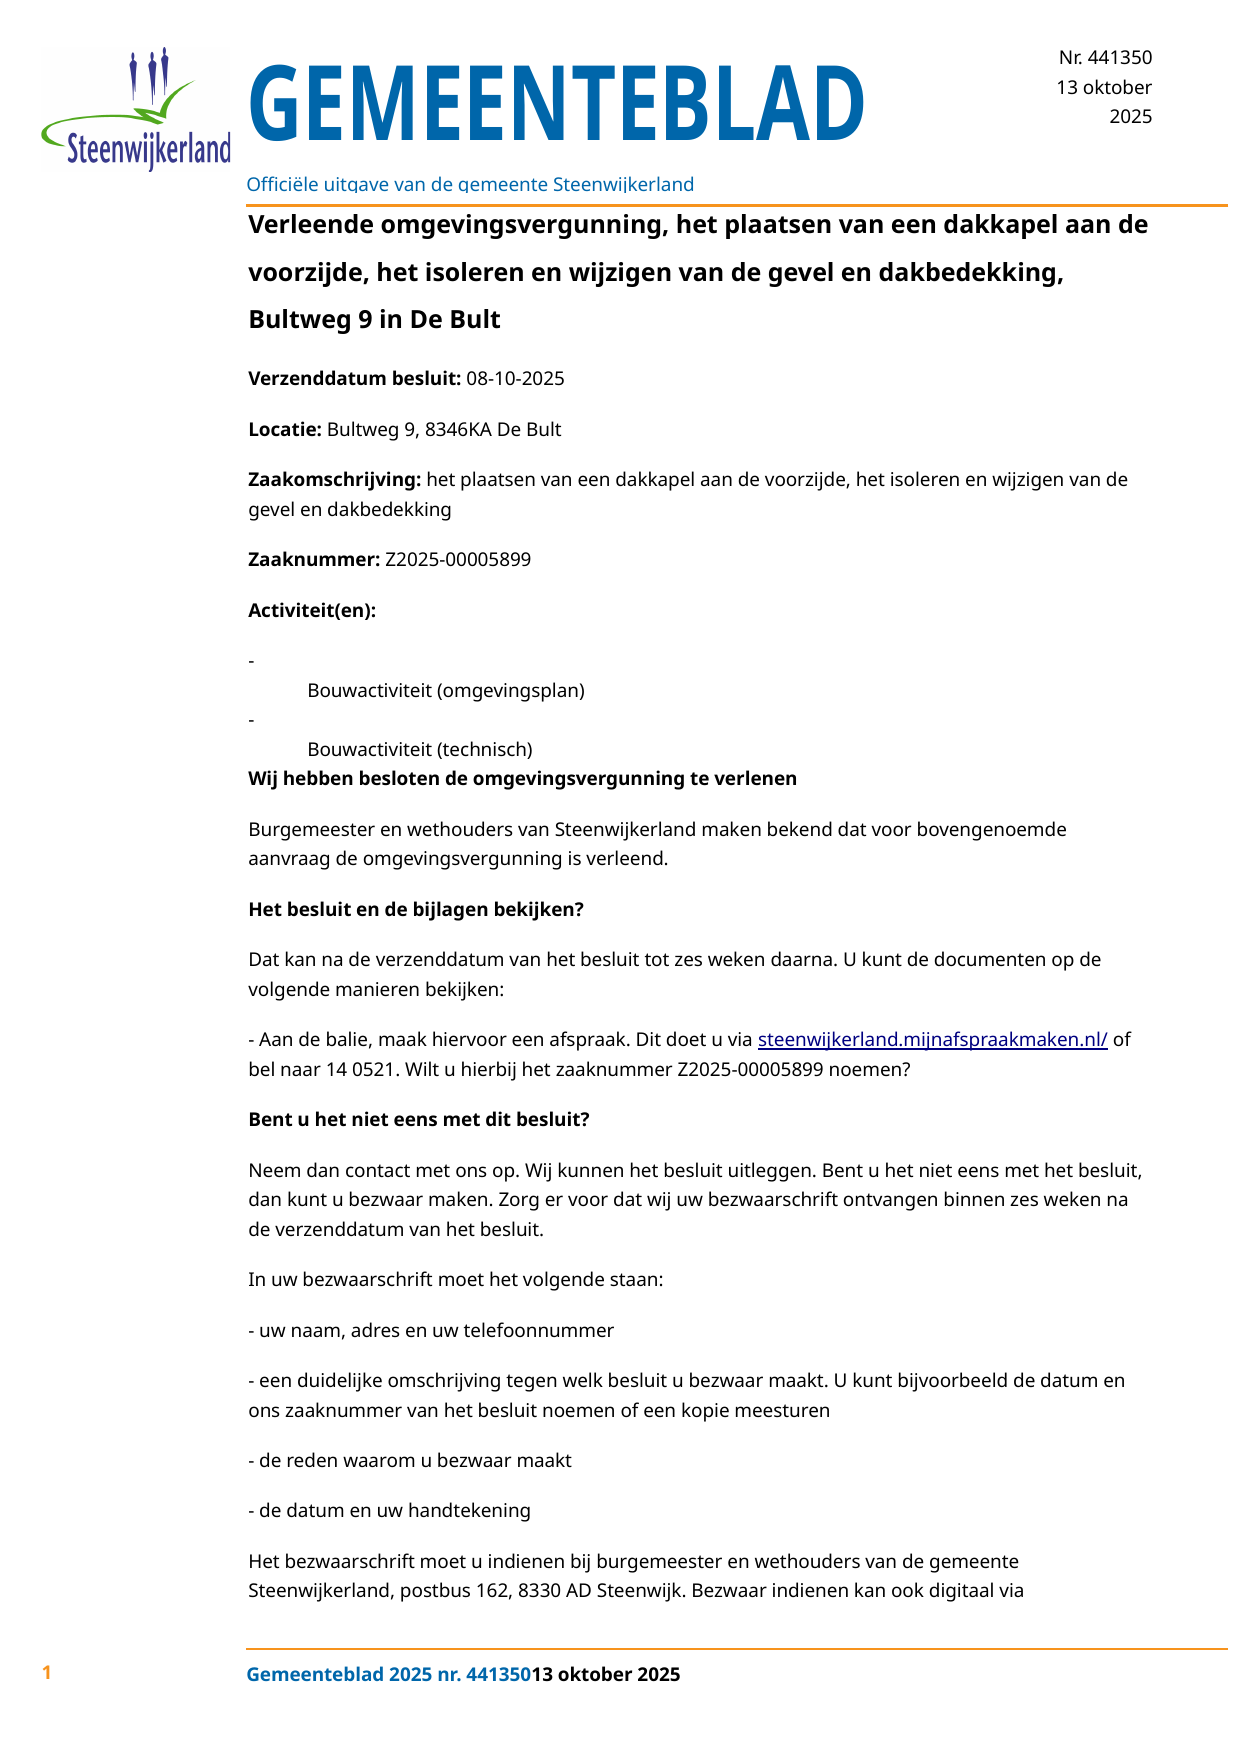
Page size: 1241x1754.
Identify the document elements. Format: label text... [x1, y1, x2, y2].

text Locatie: Bultweg 9, 8346KA De Bult [248, 416, 1152, 442]
picture [41, 47, 231, 172]
text Zaaknummer: Z2025-00005899 [248, 546, 1152, 572]
text Burgemeester en wethouders van Steenwijkerland maken bekend dat voor bovengenoemde aanvraag de omgevingsvergunning is verleend. [248, 816, 1152, 871]
text Bent u het niet eens met dit besluit? [248, 1106, 1152, 1132]
text In uw bezwaarschrift moet het volgende staan: [248, 1266, 1152, 1292]
text Verleende omgevingsvergunning, het plaatsen van een dakkapel aan de voorzijde, het isoleren en wijzigen van de gevel en dakbedekking, Bultweg 9 in De Bult [248, 207, 1152, 336]
text Zaakomschrijving: het plaatsen van een dakkapel aan de voorzijde, het isoleren en wijzigen van de gevel en dakbedekking [248, 466, 1152, 522]
text Dat kan na de verzenddatum van het besluit tot zes weken daarna. U kunt de documenten op de volgende manieren bekijken: [248, 946, 1152, 1002]
text Het besluit en de bijlagen bekijken? [248, 896, 1152, 922]
list Bouwactiviteit (technisch) [248, 736, 1152, 762]
list Bouwactiviteit (omgevingsplan) [248, 677, 1152, 702]
text Wij hebben besloten de omgevingsvergunning te verlenen [248, 766, 1152, 791]
text Neem dan contact met ons op. Wij kunnen het besluit uitleggen. Bent u het niet eens met het besluit, dan kunt u bezwaar maken. Zorg er voor dat wij uw bezwaarschrift ontvangen binnen zes weken na de verzenddatum van het besluit. [248, 1157, 1152, 1242]
text - Aan de balie, maak hiervoor een afspraak. Dit doet u via steenwijkerland.mijnafspraakmaken.nl/ of bel naar 14 0521. Wilt u hierbij het zaaknummer Z2025-00005899 noemen? [248, 1026, 1152, 1082]
text - de reden waarom u bezwaar maakt [248, 1447, 1152, 1473]
text Activiteit(en): [248, 597, 1152, 622]
text Verzenddatum besluit: 08-10-2025 [248, 366, 1152, 391]
text - een duidelijke omschrijving tegen welk besluit u bezwaar maakt. U kunt bijvoorbeeld de datum en ons zaaknummer van het besluit noemen of een kopie meesturen [248, 1367, 1152, 1422]
text - de datum en uw handtekening [248, 1498, 1152, 1523]
text - uw naam, adres en uw telefoonnummer [248, 1317, 1152, 1342]
text Het bezwaarschrift moet u indienen bij burgemeester en wethouders van de gemeente Steenwijkerland, postbus 162, 8330 AD Steenwijk. Bezwaar indienen kan ook digitaal via [248, 1548, 1152, 1603]
